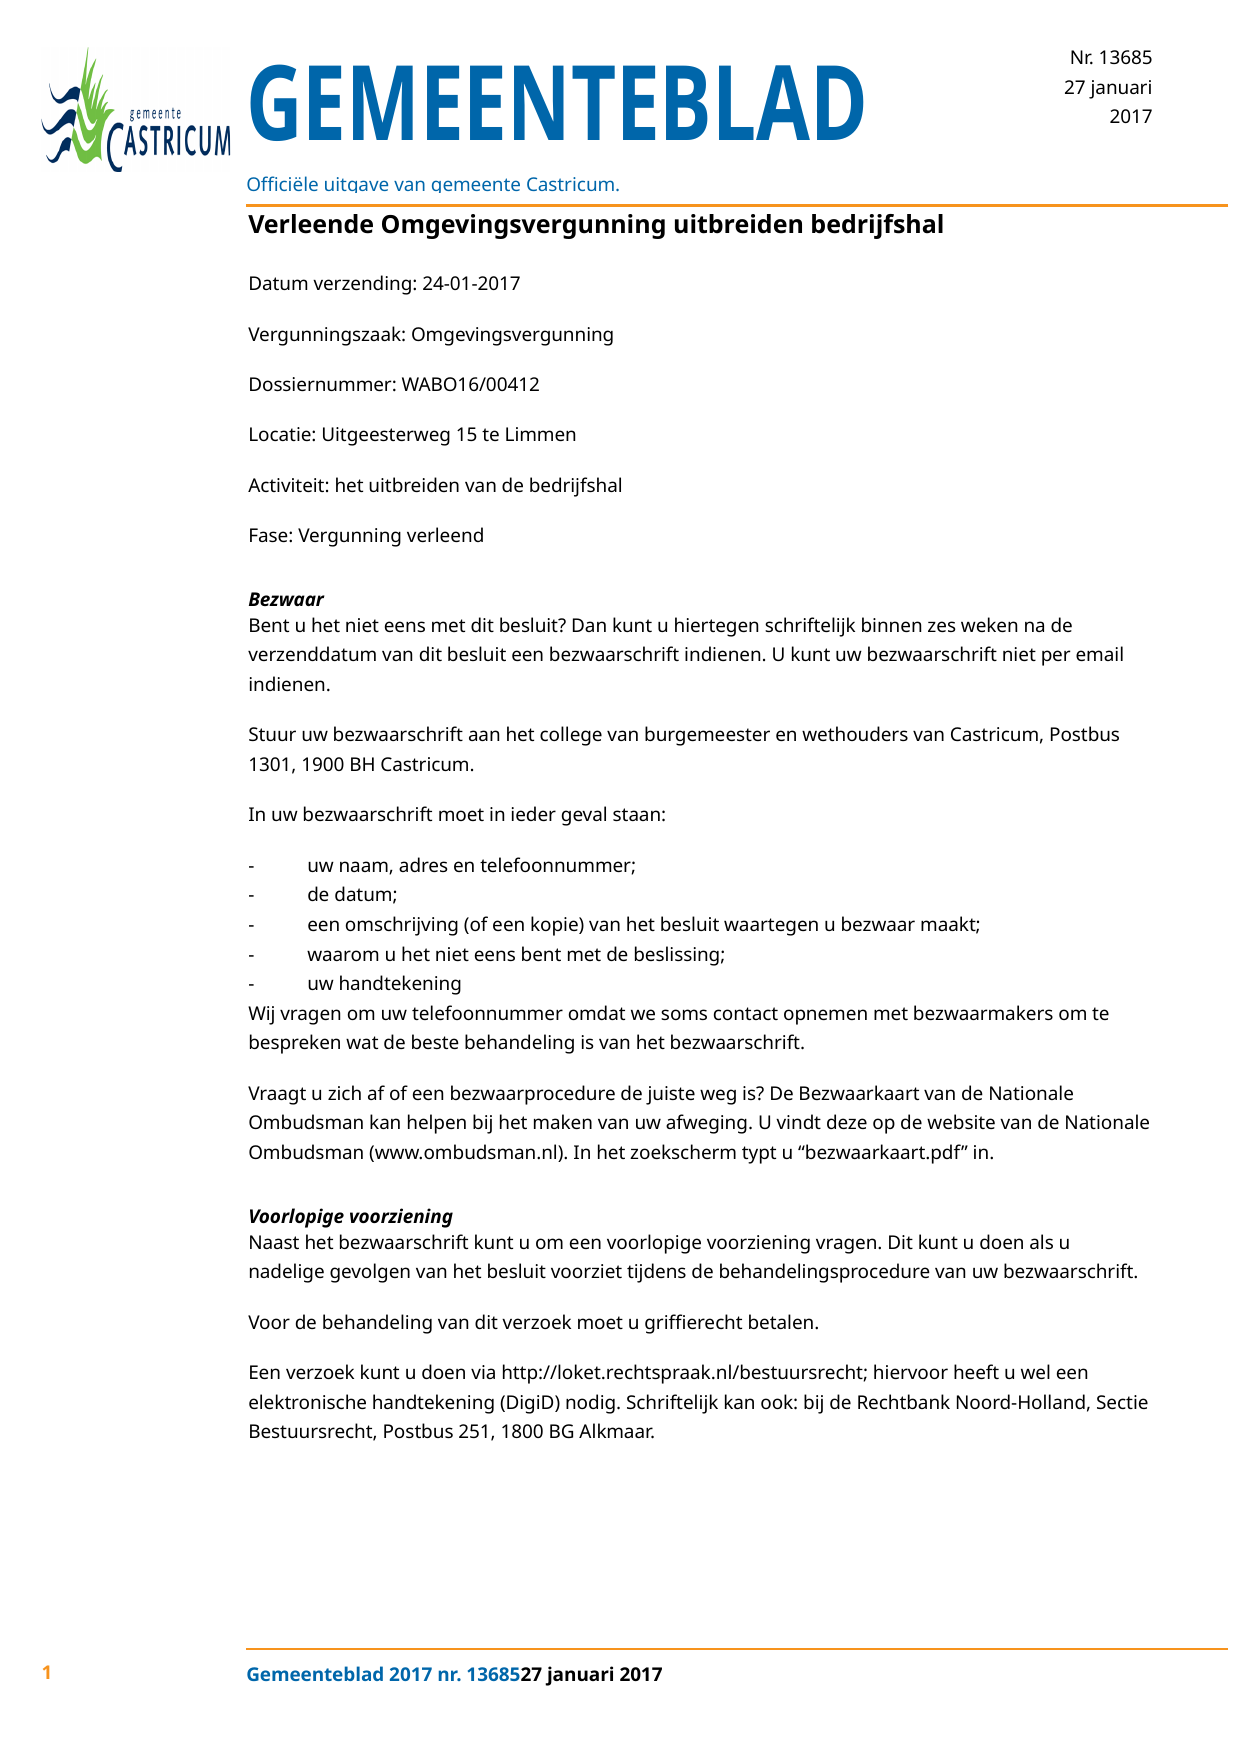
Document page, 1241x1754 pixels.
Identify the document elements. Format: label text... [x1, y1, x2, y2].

picture [41, 47, 231, 172]
text Een verzoek kunt u doen via http://loket.rechtspraak.nl/bestuursrecht; hiervoor heeft u wel een elektronische handtekening (DigiD) nodig. Schriftelijk kan ook: bij de Rechtbank Noord-Holland, Sectie Bestuursrecht, Postbus 251, 1800 BG Alkmaar. [248, 1359, 1152, 1444]
text Locatie: Uitgeesterweg 15 te Limmen [248, 422, 1152, 447]
text Vraagt u zich af of een bezwaarprocedure de juiste weg is? De Bezwaarkaart van de Nationale Ombudsman kan helpen bij het maken van uw afweging. U vindt deze op de website van de Nationale Ombudsman (www.ombudsman.nl). In het zoekscherm typt u “bezwaarkaart.pdf” in. [248, 1080, 1152, 1165]
text Wij vragen om uw telefoonnummer omdat we soms contact opnemen met bezwaarmakers om te bespreken wat de beste behandeling is van het bezwaarschrift. [248, 1000, 1152, 1055]
list een omschrijving (of een kopie) van het besluit waartegen u bezwaar maakt; [248, 911, 1152, 937]
text Fase: Vergunning verleend [248, 522, 1152, 548]
list uw handtekening [248, 970, 1152, 996]
list uw naam, adres en telefoonnummer; [248, 852, 1152, 878]
text Naast het bezwaarschrift kunt u om een voorlopige voorziening vragen. Dit kunt u doen als u nadelige gevolgen van het besluit voorziet tijdens de behandelingsprocedure van uw bezwaarschrift. [248, 1229, 1152, 1284]
text Vergunningszaak: Omgevingsvergunning [248, 321, 1152, 346]
text Voorlopige voorziening [248, 1203, 1152, 1229]
text In uw bezwaarschrift moet in ieder geval staan: [248, 802, 1152, 827]
text Activiteit: het uitbreiden van de bedrijfshal [248, 472, 1152, 498]
text Verleende Omgevingsvergunning uitbreiden bedrijfshal [248, 207, 1152, 241]
text Stuur uw bezwaarschrift aan het college van burgemeester en wethouders van Castricum, Postbus 1301, 1900 BH Castricum. [248, 722, 1152, 777]
text Datum verzending: 24-01-2017 [248, 270, 1152, 296]
text Dossiernummer: WABO16/00412 [248, 371, 1152, 397]
text Voor de behandeling van dit verzoek moet u griffierecht betalen. [248, 1309, 1152, 1334]
list de datum; [248, 882, 1152, 907]
list waarom u het niet eens bent met de beslissing; [248, 941, 1152, 967]
text Bezwaar [248, 586, 1152, 612]
text Bent u het niet eens met dit besluit? Dan kunt u hiertegen schriftelijk binnen zes weken na de verzenddatum van dit besluit een bezwaarschrift indienen. U kunt uw bezwaarschrift niet per email indienen. [248, 612, 1152, 697]
